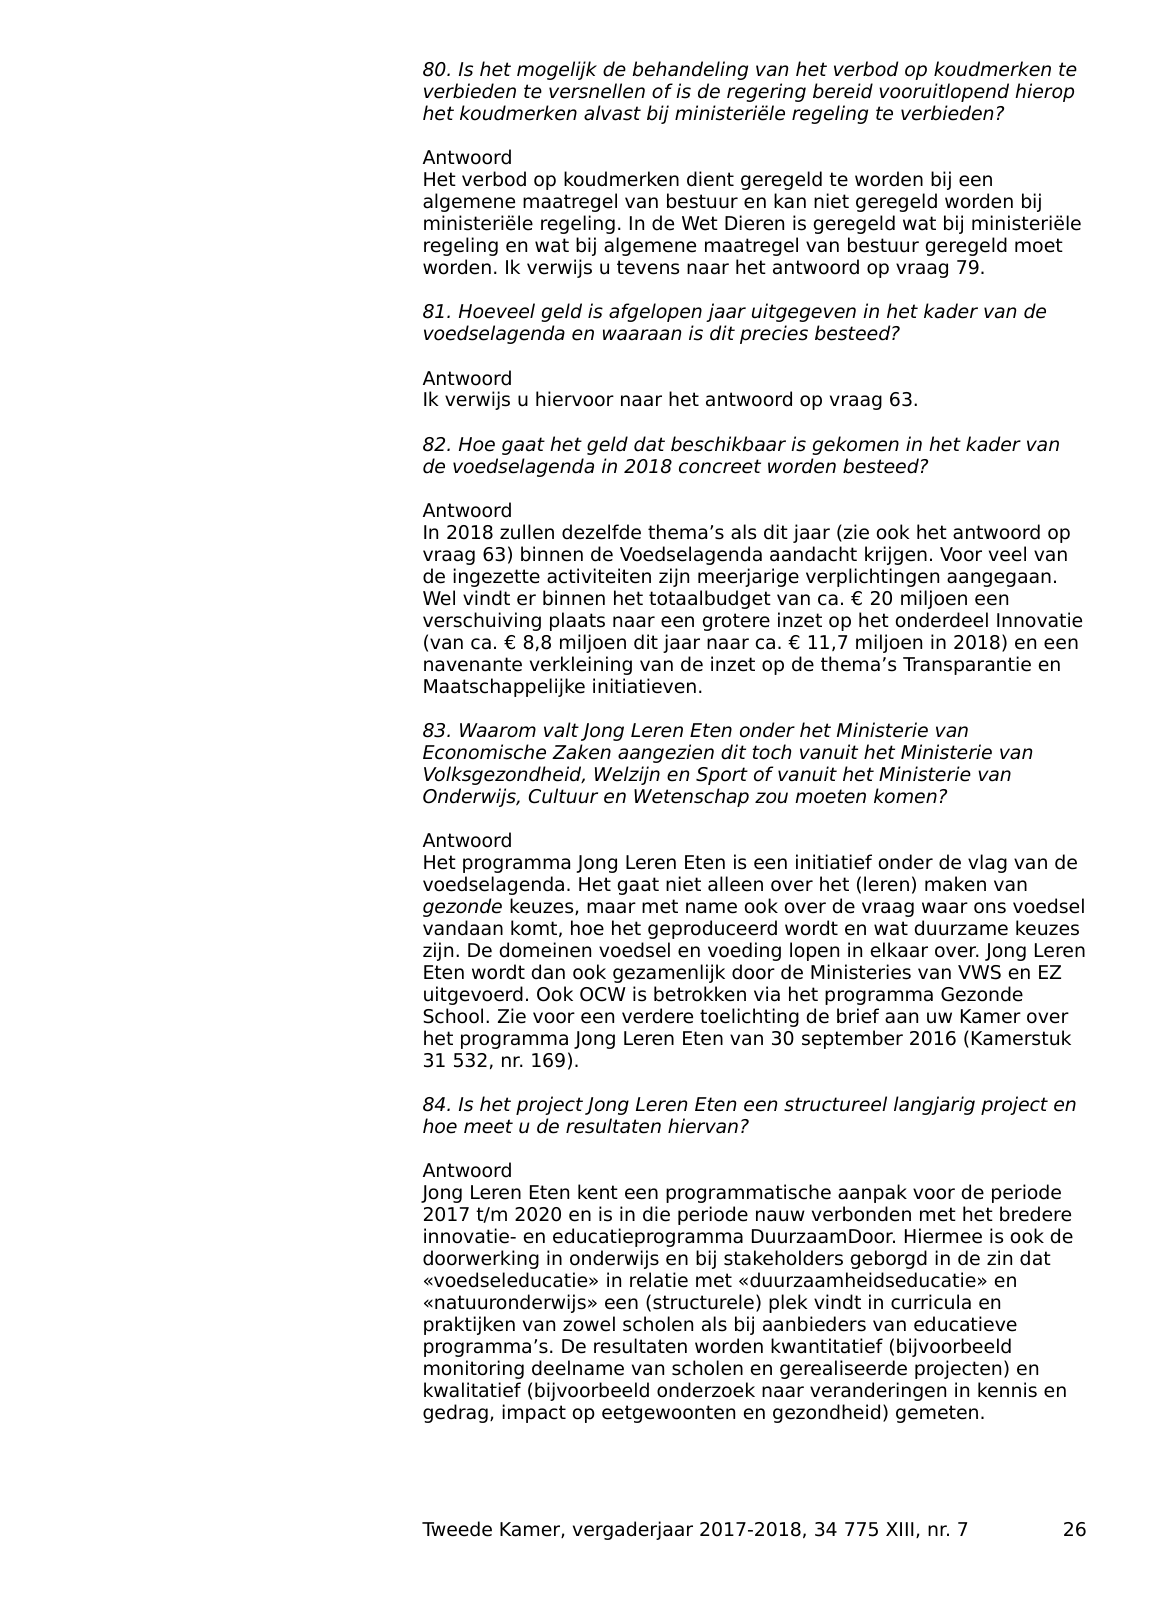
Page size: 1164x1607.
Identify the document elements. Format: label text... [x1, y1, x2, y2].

text 82. Hoe gaat het geld dat beschikbaar is gekomen in het kader van de voedselagenda in 2018 concreet worden besteed? [422, 433, 1087, 477]
text In 2018 zullen dezelfde thema’s als dit jaar (zie ook het antwoord op vraag 63) binnen de Voedselagenda aandacht krijgen. Voor veel van de ingezette activiteiten zijn meerjarige verplichtingen aangegaan. Wel vindt er binnen het totaalbudget van ca. € 20 miljoen een verschuiving plaats naar een grotere inzet op het onderdeel Innovatie (van ca. € 8,8 miljoen dit jaar naar ca. € 11,7 miljoen in 2018) en een navenante verkleining van de inzet op de thema’s Transparantie en Maatschappelijke initiatieven. [422, 522, 1087, 697]
text Antwoord [422, 830, 1087, 852]
text 84. Is het project Jong Leren Eten een structureel langjarig project en hoe meet u de resultaten hiervan? [422, 1094, 1087, 1138]
text 81. Hoeveel geld is afgelopen jaar uitgegeven in het kader van de voedselagenda en waaraan is dit precies besteed? [422, 301, 1087, 345]
text Antwoord [422, 367, 1087, 389]
text 80. Is het mogelijk de behandeling van het verbod op koudmerken te verbieden te versnellen of is de regering bereid vooruitlopend hierop het koudmerken alvast bij ministeriële regeling te verbieden? [422, 59, 1087, 125]
text Het programma Jong Leren Eten is een initiatief onder de vlag van de voedselagenda. Het gaat niet alleen over het (leren) maken van gezonde keuzes, maar met name ook over de vraag waar ons voedsel vandaan komt, hoe het geproduceerd wordt en wat duurzame keuzes zijn. De domeinen voedsel en voeding lopen in elkaar over. Jong Leren Eten wordt dan ook gezamenlijk door de Ministeries van VWS en EZ uitgevoerd. Ook OCW is betrokken via het programma Gezonde School. Zie voor een verdere toelichting de brief aan uw Kamer over het programma Jong Leren Eten van 30 september 2016 (Kamerstuk 31 532, nr. 169). [422, 852, 1087, 1072]
text Antwoord [422, 500, 1087, 522]
text Antwoord [422, 147, 1087, 169]
text 83. Waarom valt Jong Leren Eten onder het Ministerie van Economische Zaken aangezien dit toch vanuit het Ministerie van Volksgezondheid, Welzijn en Sport of vanuit het Ministerie van Onderwijs, Cultuur en Wetenschap zou moeten komen? [422, 720, 1087, 808]
text Antwoord [422, 1160, 1087, 1182]
text Jong Leren Eten kent een programmatische aanpak voor de periode 2017 t/m 2020 en is in die periode nauw verbonden met het bredere innovatie- en educatieprogramma DuurzaamDoor. Hiermee is ook de doorwerking in onderwijs en bij stakeholders geborgd in de zin dat «voedseleducatie» in relatie met «duurzaamheidseducatie» en «natuuronderwijs» een (structurele) plek vindt in curricula en praktijken van zowel scholen als bij aanbieders van educatieve programma’s. De resultaten worden kwantitatief (bijvoorbeeld monitoring deelname van scholen en gerealiseerde projecten) en kwalitatief (bijvoorbeeld onderzoek naar veranderingen in kennis en gedrag, impact op eetgewoonten en gezondheid) gemeten. [422, 1182, 1087, 1424]
text Het verbod op koudmerken dient geregeld te worden bij een algemene maatregel van bestuur en kan niet geregeld worden bij ministeriële regeling. In de Wet Dieren is geregeld wat bij ministeriële regeling en wat bij algemene maatregel van bestuur geregeld moet worden. Ik verwijs u tevens naar het antwoord op vraag 79. [422, 169, 1087, 279]
text Ik verwijs u hiervoor naar het antwoord op vraag 63. [422, 389, 1087, 411]
